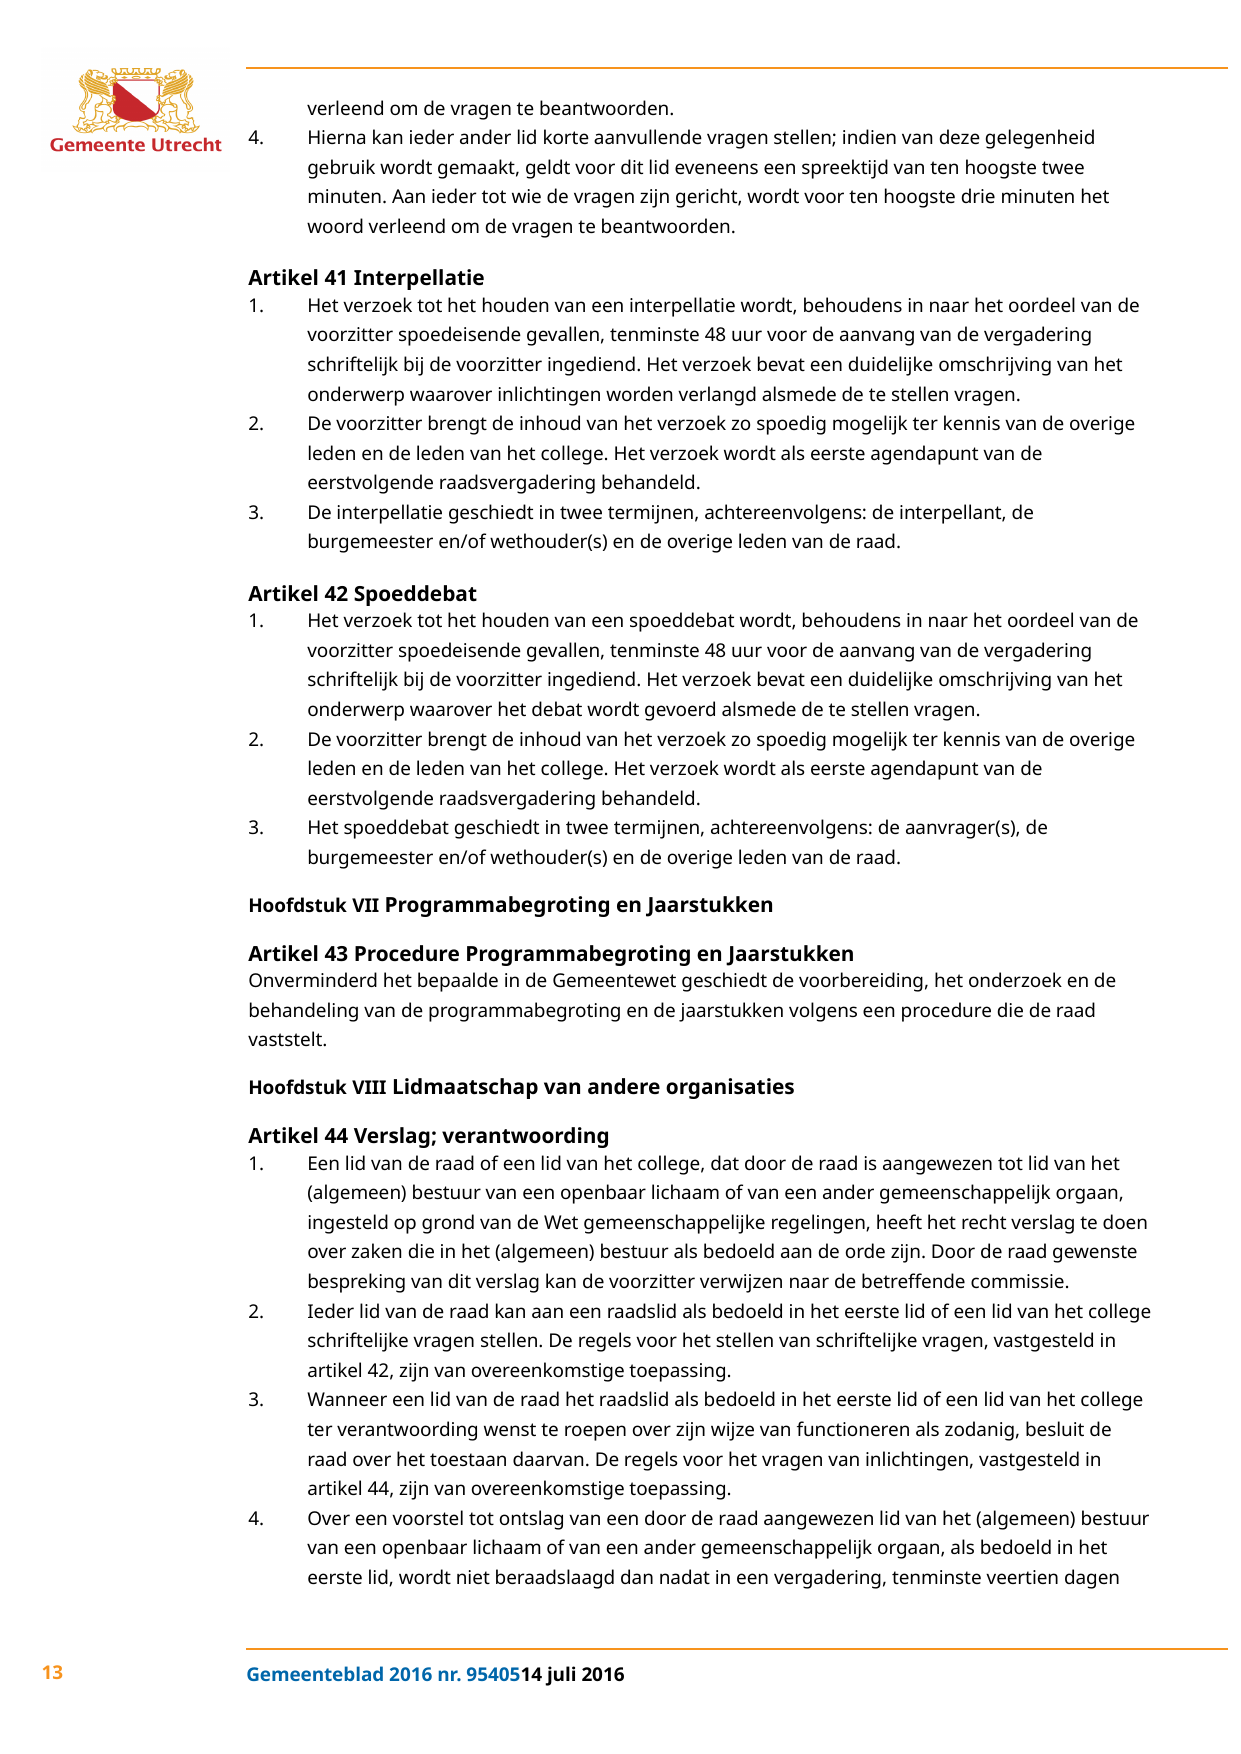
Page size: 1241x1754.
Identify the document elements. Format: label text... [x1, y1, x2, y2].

picture [41, 47, 231, 172]
text Artikel 43 Procedure Programmabegroting en Jaarstukken [248, 939, 1152, 967]
list verleend om de vragen te beantwoorden. [248, 95, 1152, 121]
list Hierna kan ieder ander lid korte aanvullende vragen stellen; indien van deze gelegenheid gebruik wordt gemaakt, geldt voor dit lid eveneens een spreektijd van ten hoogste twee minuten. Aan ieder tot wie de vragen zijn gericht, wordt voor ten hoogste drie minuten het woord verleend om de vragen te beantwoorden. [248, 124, 1152, 239]
text Artikel 42 Spoeddebat [248, 579, 1152, 607]
list De voorzitter brengt de inhoud van het verzoek zo spoedig mogelijk ter kennis van de overige leden en de leden van het college. Het verzoek wordt als eerste agendapunt van de eerstvolgende raadsvergadering behandeld. [248, 726, 1152, 811]
list Het spoeddebat geschiedt in twee termijnen, achtereenvolgens: de aanvrager(s), de burgemeester en/of wethouder(s) en de overige leden van de raad. [248, 814, 1152, 870]
list De voorzitter brengt de inhoud van het verzoek zo spoedig mogelijk ter kennis van de overige leden en de leden van het college. Het verzoek wordt als eerste agendapunt van de eerstvolgende raadsvergadering behandeld. [248, 410, 1152, 495]
text Artikel 44 Verslag; verantwoording [248, 1122, 1152, 1150]
list Wanneer een lid van de raad het raadslid als bedoeld in het eerste lid of een lid van het college ter verantwoording wenst te roepen over zijn wijze van functioneren als zodanig, besluit de raad over het toestaan daarvan. De regels voor het vragen van inlichtingen, vastgesteld in artikel 44, zijn van overeenkomstige toepassing. [248, 1387, 1152, 1501]
text Hoofdstuk VII Programmabegroting en Jaarstukken [248, 890, 1152, 918]
list Over een voorstel tot ontslag van een door de raad aangewezen lid van het (algemeen) bestuur van een openbaar lichaam of van een ander gemeenschappelijk orgaan, als bedoeld in het eerste lid, wordt niet beraadslaagd dan nadat in een vergadering, tenminste veertien dagen [248, 1505, 1152, 1590]
text Artikel 41 Interpellatie [248, 263, 1152, 292]
text Onverminderd het bepaalde in de Gemeentewet geschiedt de voorbereiding, het onderzoek en de behandeling van de programmabegroting en de jaarstukken volgens een procedure die de raad vaststelt. [248, 967, 1152, 1052]
list Een lid van de raad of een lid van het college, dat door de raad is aangewezen tot lid van het (algemeen) bestuur van een openbaar lichaam of van een ander gemeenschappelijk orgaan, ingesteld op grond van de Wet gemeenschappelijke regelingen, heeft het recht verslag te doen over zaken die in het (algemeen) bestuur als bedoeld aan de orde zijn. Door de raad gewenste bespreking van dit verslag kan de voorzitter verwijzen naar de betreffende commissie. [248, 1150, 1152, 1294]
list De interpellatie geschiedt in twee termijnen, achtereenvolgens: de interpellant, de burgemeester en/of wethouder(s) en de overige leden van de raad. [248, 499, 1152, 554]
list Ieder lid van de raad kan aan een raadslid als bedoeld in het eerste lid of een lid van het college schriftelijke vragen stellen. De regels voor het stellen van schriftelijke vragen, vastgesteld in artikel 42, zijn van overeenkomstige toepassing. [248, 1298, 1152, 1383]
list Het verzoek tot het houden van een interpellatie wordt, behoudens in naar het oordeel van de voorzitter spoedeisende gevallen, tenminste 48 uur voor de aanvang van de vergadering schriftelijk bij de voorzitter ingediend. Het verzoek bevat een duidelijke omschrijving van het onderwerp waarover inlichtingen worden verlangd alsmede de te stellen vragen. [248, 292, 1152, 406]
list Het verzoek tot het houden van een spoeddebat wordt, behoudens in naar het oordeel van de voorzitter spoedeisende gevallen, tenminste 48 uur voor de aanvang van de vergadering schriftelijk bij de voorzitter ingediend. Het verzoek bevat een duidelijke omschrijving van het onderwerp waarover het debat wordt gevoerd alsmede de te stellen vragen. [248, 607, 1152, 722]
text Hoofdstuk VIII Lidmaatschap van andere organisaties [248, 1072, 1152, 1101]
